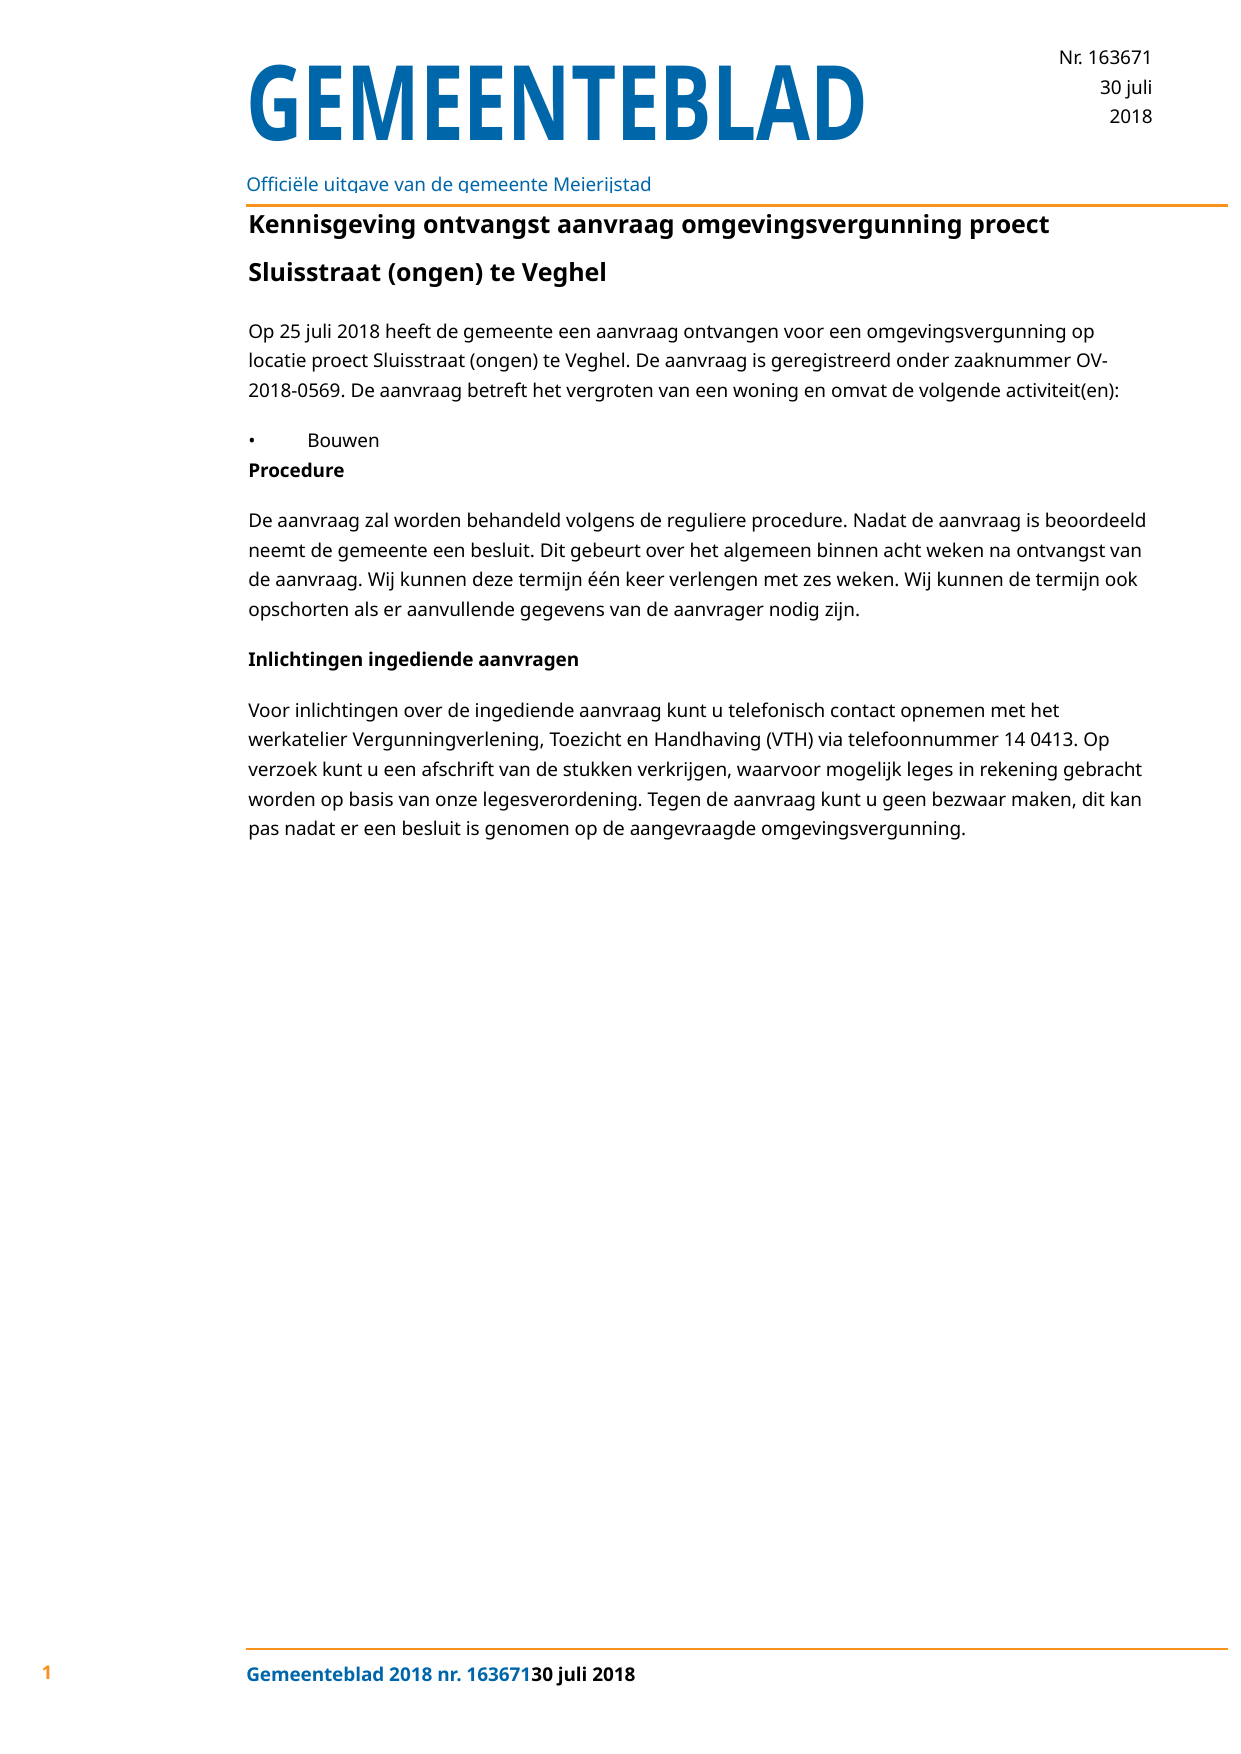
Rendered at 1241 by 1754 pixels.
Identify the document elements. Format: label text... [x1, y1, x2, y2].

text Kennisgeving ontvangst aanvraag omgevingsvergunning proect Sluisstraat (ongen) te Veghel [248, 207, 1152, 288]
picture [41, 47, 231, 172]
text Voor inlichtingen over de ingediende aanvraag kunt u telefonisch contact opnemen met het werkatelier Vergunningverlening, Toezicht en Handhaving (VTH) via telefoonnummer 14 0413. Op verzoek kunt u een afschrift van de stukken verkrijgen, waarvoor mogelijk leges in rekening gebracht worden op basis van onze legesverordening. Tegen de aanvraag kunt u geen bezwaar maken, dit kan pas nadat er een besluit is genomen op de aangevraagde omgevingsvergunning. [248, 697, 1152, 841]
text De aanvraag zal worden behandeld volgens de reguliere procedure. Nadat de aanvraag is beoordeeld neemt de gemeente een besluit. Dit gebeurt over het algemeen binnen acht weken na ontvangst van de aanvraag. Wij kunnen deze termijn één keer verlengen met zes weken. Wij kunnen de termijn ook opschorten als er aanvullende gegevens van de aanvrager nodig zijn. [248, 507, 1152, 622]
text Op 25 juli 2018 heeft de gemeente een aanvraag ontvangen voor een omgevingsvergunning op locatie proect Sluisstraat (ongen) te Veghel. De aanvraag is geregistreerd onder zaaknummer OV-2018-0569. De aanvraag betreft het vergroten van een woning en omvat de volgende activiteit(en): [248, 318, 1152, 403]
text Inlichtingen ingediende aanvragen [248, 647, 1152, 672]
text Procedure [248, 457, 1152, 483]
list Bouwen [248, 427, 1152, 453]
